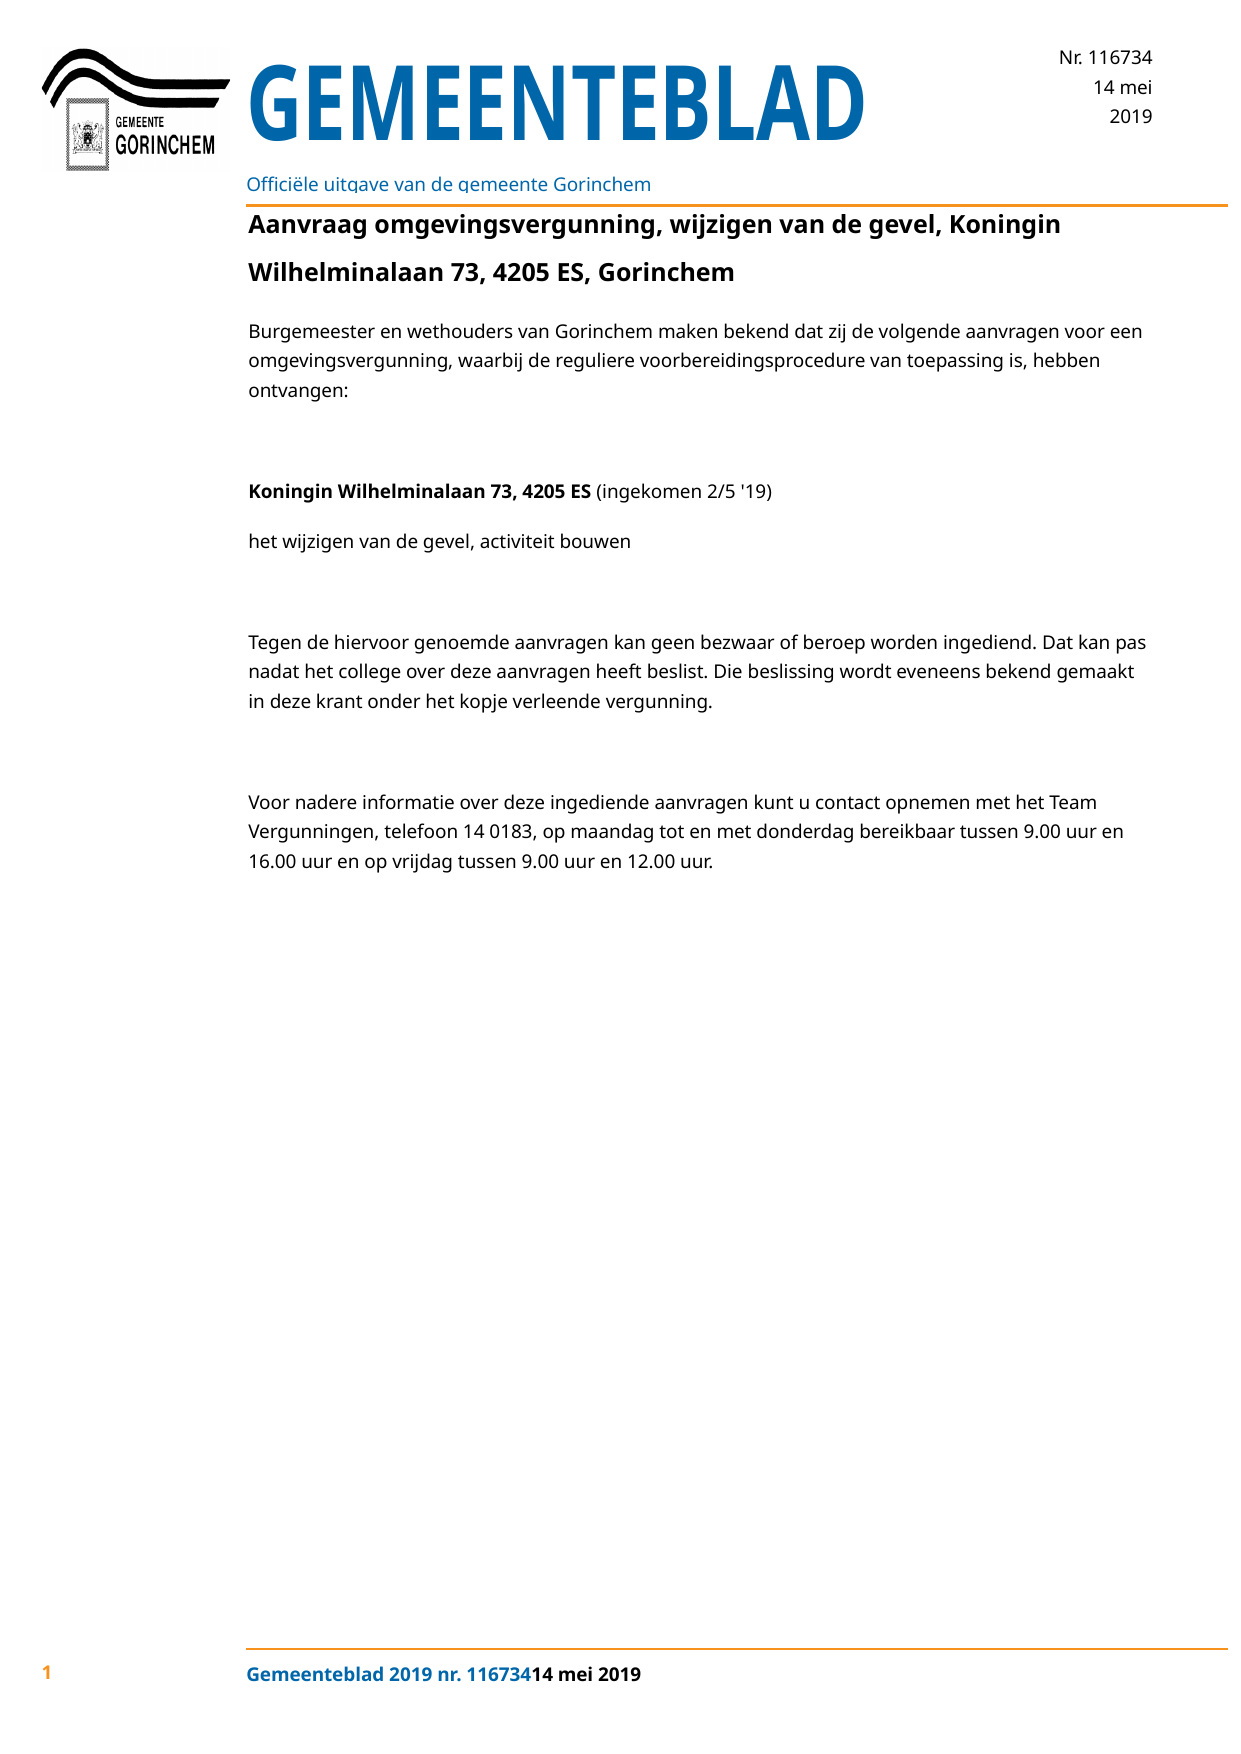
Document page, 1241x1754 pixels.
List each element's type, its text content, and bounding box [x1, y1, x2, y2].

text Aanvraag omgevingsvergunning, wijzigen van de gevel, Koningin Wilhelminalaan 73, 4205 ES, Gorinchem [248, 207, 1152, 288]
text Koningin Wilhelminalaan 73, 4205 ES (ingekomen 2/5 '19) [248, 478, 1152, 504]
picture [41, 47, 231, 172]
text Voor nadere informatie over deze ingediende aanvragen kunt u contact opnemen met het Team Vergunningen, telefoon 14 0183, op maandag tot en met donderdag bereikbaar tussen 9.00 uur en 16.00 uur en op vrijdag tussen 9.00 uur en 12.00 uur. [248, 789, 1152, 874]
text Burgemeester en wethouders van Gorinchem maken bekend dat zij de volgende aanvragen voor een omgevingsvergunning, waarbij de reguliere voorbereidingsprocedure van toepassing is, hebben ontvangen: [248, 318, 1152, 403]
text het wijzigen van de gevel, activiteit bouwen [248, 528, 1152, 554]
text Tegen de hiervoor genoemde aanvragen kan geen bezwaar of beroep worden ingediend. Dat kan pas nadat het college over deze aanvragen heeft beslist. Die beslissing wordt eveneens bekend gemaakt in deze krant onder het kopje verleende vergunning. [248, 629, 1152, 714]
